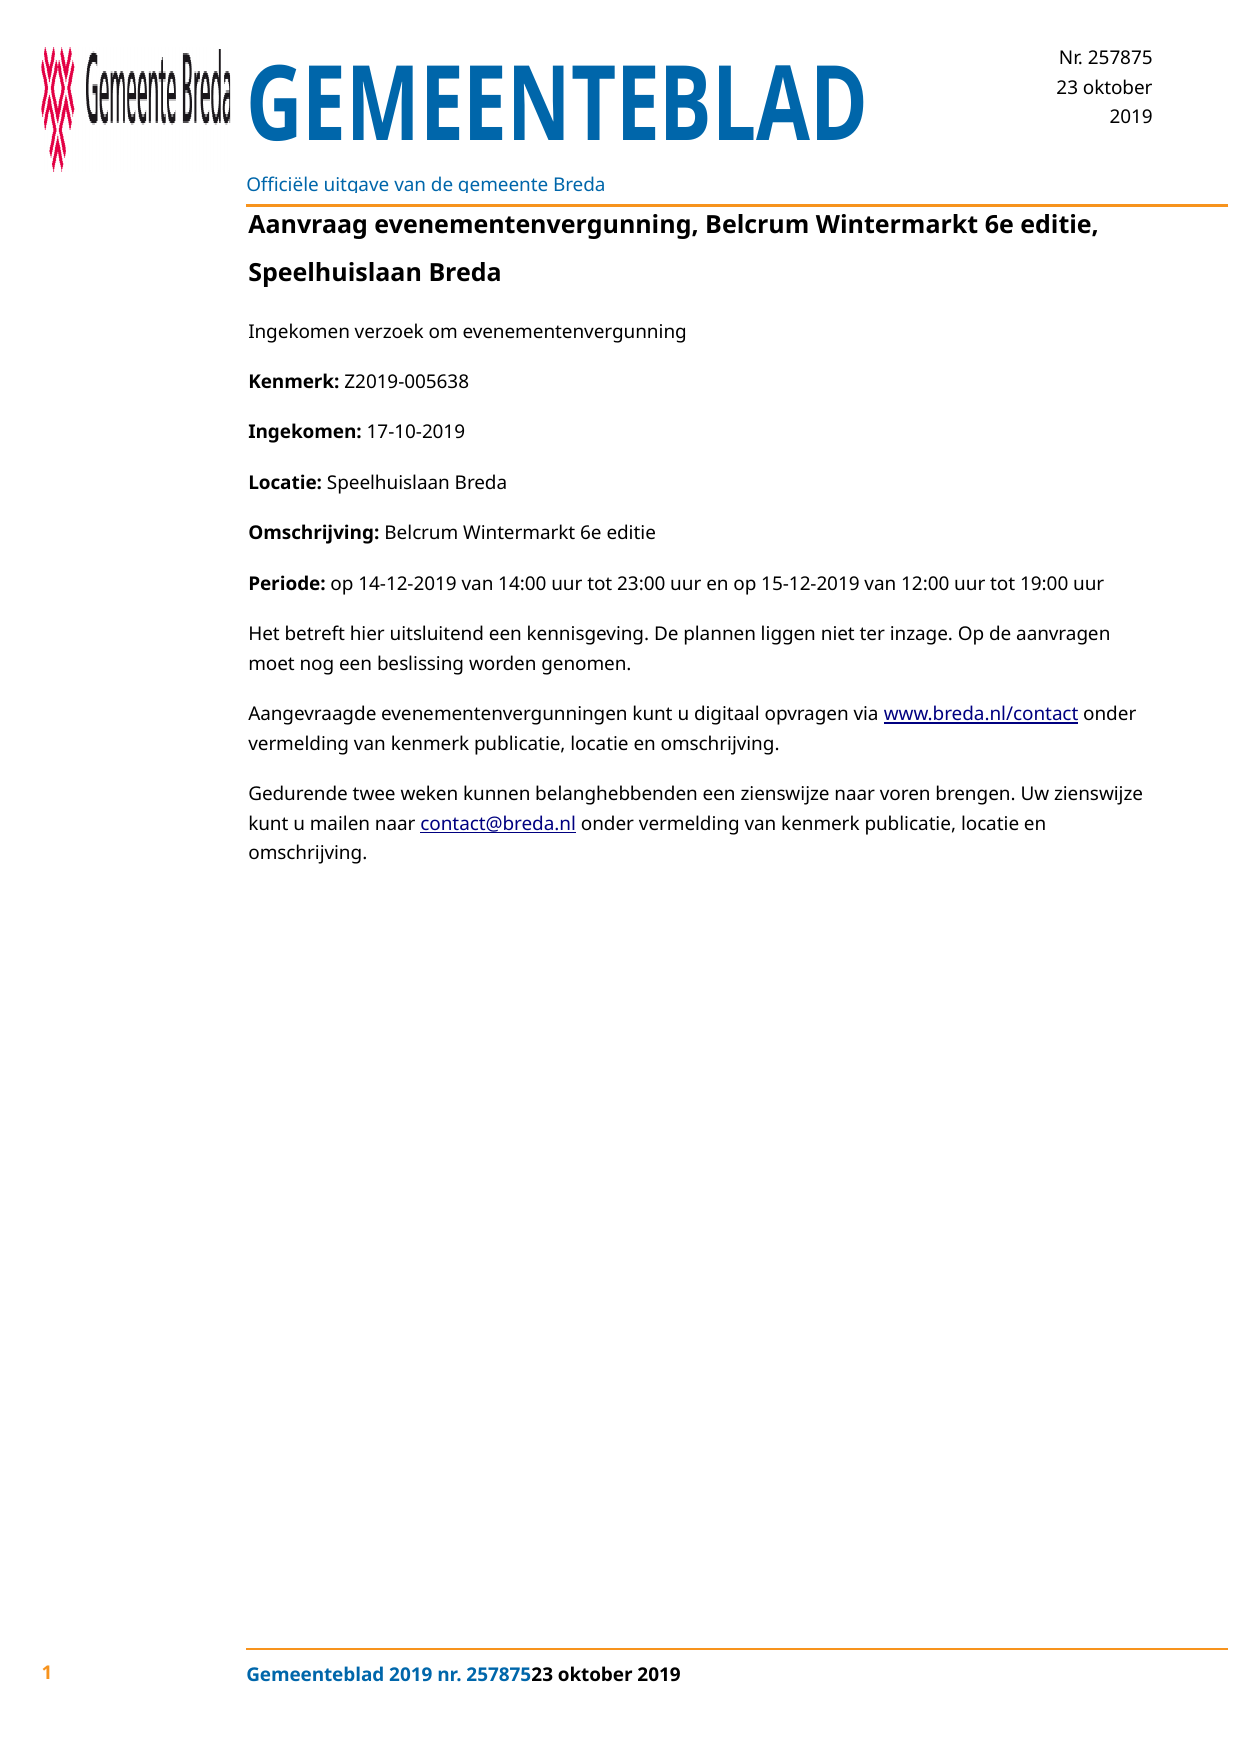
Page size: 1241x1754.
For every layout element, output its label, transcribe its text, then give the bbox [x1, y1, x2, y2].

text Gedurende twee weken kunnen belanghebbenden een zienswijze naar voren brengen. Uw zienswijze kunt u mailen naar contact@breda.nl onder vermelding van kenmerk publicatie, locatie en omschrijving. [248, 780, 1152, 865]
text Periode: op 14-12-2019 van 14:00 uur tot 23:00 uur en op 15-12-2019 van 12:00 uur tot 19:00 uur [248, 570, 1152, 596]
text Aangevraagde evenementenvergunningen kunt u digitaal opvragen via www.breda.nl/contact onder vermelding van kenmerk publicatie, locatie en omschrijving. [248, 700, 1152, 756]
text Aanvraag evenementenvergunning, Belcrum Wintermarkt 6e editie, Speelhuislaan Breda [248, 207, 1152, 288]
text Het betreft hier uitsluitend een kennisgeving. De plannen liggen niet ter inzage. Op de aanvragen moet nog een beslissing worden genomen. [248, 620, 1152, 676]
text Locatie: Speelhuislaan Breda [248, 469, 1152, 495]
text Ingekomen: 17-10-2019 [248, 419, 1152, 444]
text Omschrijving: Belcrum Wintermarkt 6e editie [248, 519, 1152, 545]
text Kenmerk: Z2019-005638 [248, 368, 1152, 394]
picture [41, 47, 231, 172]
text Ingekomen verzoek om evenementenvergunning [248, 318, 1152, 344]
